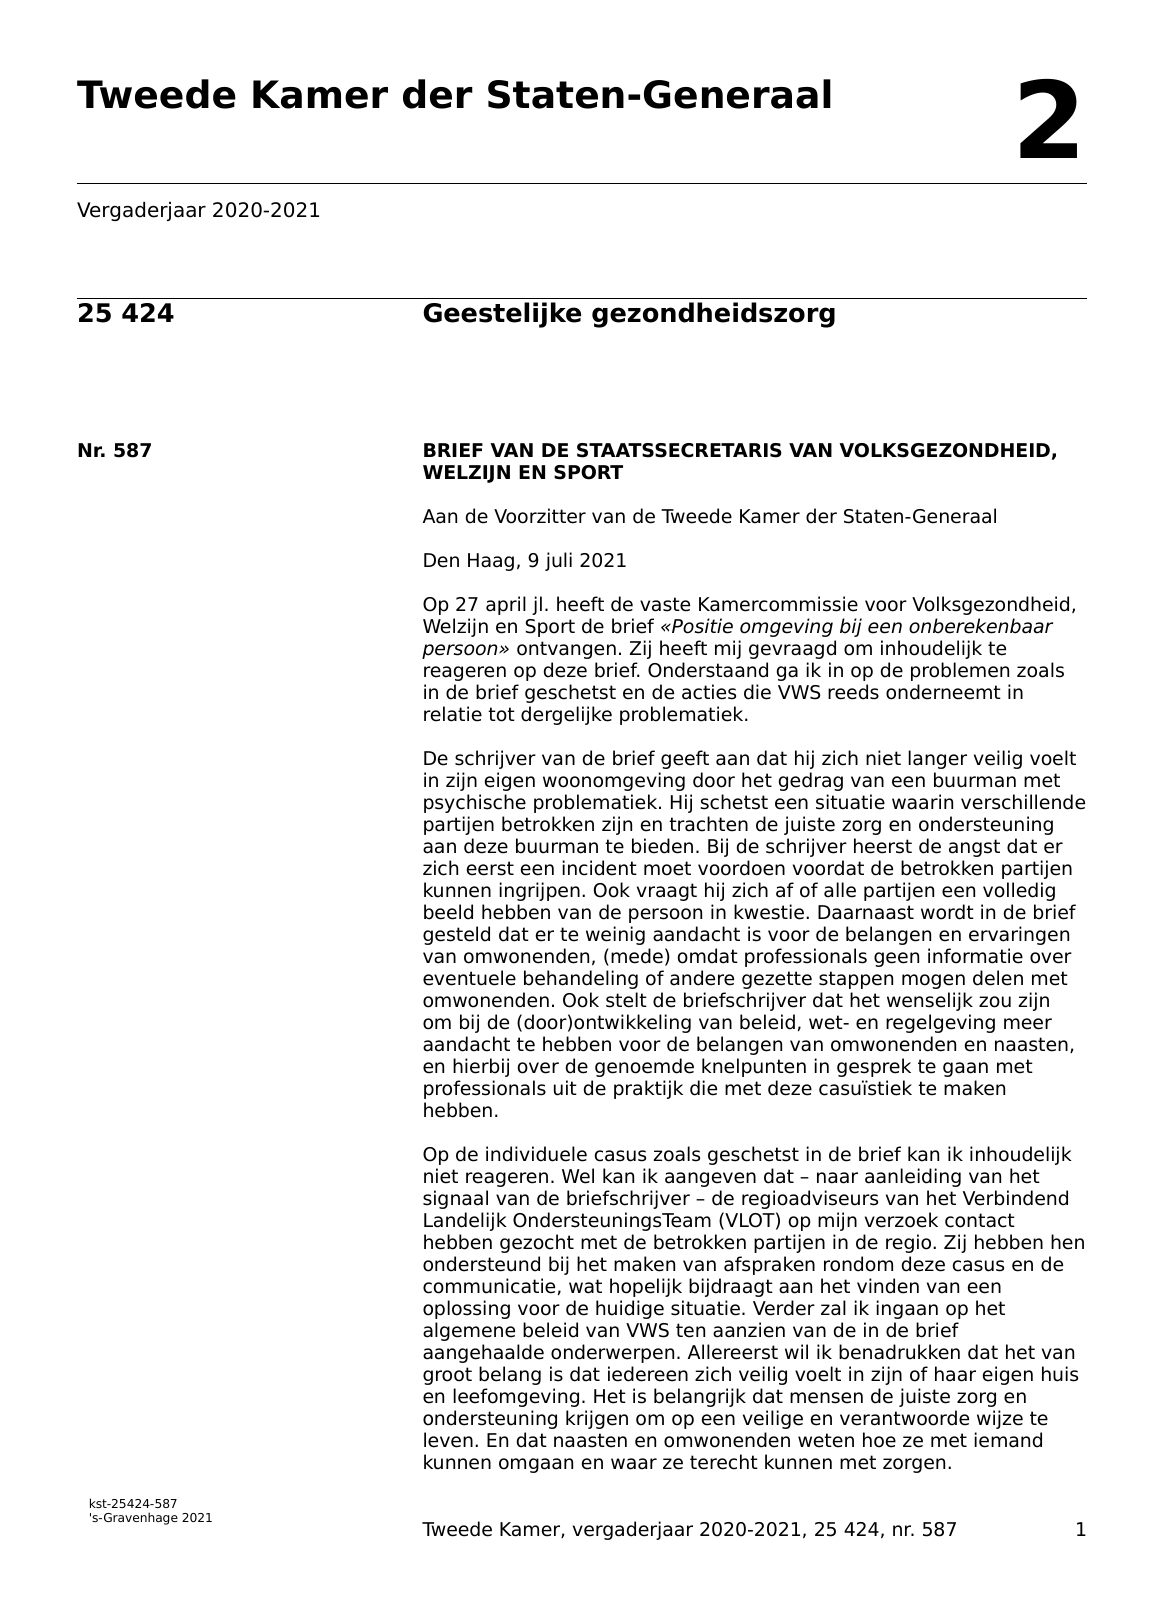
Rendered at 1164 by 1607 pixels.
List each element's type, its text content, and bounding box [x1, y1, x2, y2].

text Den Haag, 9 juli 2021 [422, 550, 1087, 572]
text De schrijver van de brief geeft aan dat hij zich niet langer veilig voelt in zijn eigen woonomgeving door het gedrag van een buurman met psychische problematiek. Hij schetst een situatie waarin verschillende partijen betrokken zijn en trachten de juiste zorg en ondersteuning aan deze buurman te bieden. Bij de schrijver heerst de angst dat er zich eerst een incident moet voordoen voordat de betrokken partijen kunnen ingrijpen. Ook vraagt hij zich af of alle partijen een volledig beeld hebben van de persoon in kwestie. Daarnaast wordt in de brief gesteld dat er te weinig aandacht is voor de belangen en ervaringen van omwonenden, (mede) omdat professionals geen informatie over eventuele behandeling of andere gezette stappen mogen delen met omwonenden. Ook stelt de briefschrijver dat het wenselijk zou zijn om bij de (door)ontwikkeling van beleid, wet- en regelgeving meer aandacht te hebben voor de belangen van omwonenden en naasten, en hierbij over de genoemde knelpunten in gesprek te gaan met professionals uit de praktijk die met deze casuïstiek te maken hebben. [422, 748, 1087, 1122]
text kst-25424-587 [88, 1497, 323, 1511]
text Aan de Voorzitter van de Tweede Kamer der Staten-Generaal [422, 506, 1087, 528]
table_header Tweede Kamer der Staten-Generaal [77, 59, 886, 183]
table_cell Vergaderjaar 2020-2021 [77, 184, 1087, 298]
table_header 2 [886, 59, 1087, 183]
text Op 27 april jl. heeft de vaste Kamercommissie voor Volksgezondheid, Welzijn en Sport de brief «Positie omgeving bij een onberekenbaar persoon» ontvangen. Zij heeft mij gevraagd om inhoudelijk te reageren op deze brief. Onderstaand ga ik in op de problemen zoals in de brief geschetst en de acties die VWS reeds onderneemt in relatie tot dergelijke problematiek. [422, 594, 1087, 726]
text Op de individuele casus zoals geschetst in de brief kan ik inhoudelijk niet reageren. Wel kan ik aangeven dat – naar aanleiding van het signaal van de briefschrijver – de regioadviseurs van het Verbindend Landelijk OndersteuningsTeam (VLOT) op mijn verzoek contact hebben gezocht met de betrokken partijen in de regio. Zij hebben hen ondersteund bij het maken van afspraken rondom deze casus en de communicatie, wat hopelijk bijdraagt aan het vinden van een oplossing voor de huidige situatie. Verder zal ik ingaan op het algemene beleid van VWS ten aanzien van de in de brief aangehaalde onderwerpen. Allereerst wil ik benadrukken dat het van groot belang is dat iedereen zich veilig voelt in zijn of haar eigen huis en leefomgeving. Het is belangrijk dat mensen de juiste zorg en ondersteuning krijgen om op een veilige en verantwoorde wijze te leven. En dat naasten en omwonenden weten hoe ze met iemand kunnen omgaan en waar ze terecht kunnen met zorgen. [422, 1144, 1087, 1474]
text 's-Gravenhage 2021 [88, 1511, 323, 1525]
subtitle Nr. 587 BRIEF VAN DE STAATSSECRETARIS VAN VOLKSGEZONDHEID, WELZIJN EN SPORT [77, 440, 1087, 484]
subtitle 25 424 Geestelijke gezondheidszorg [77, 299, 1087, 329]
